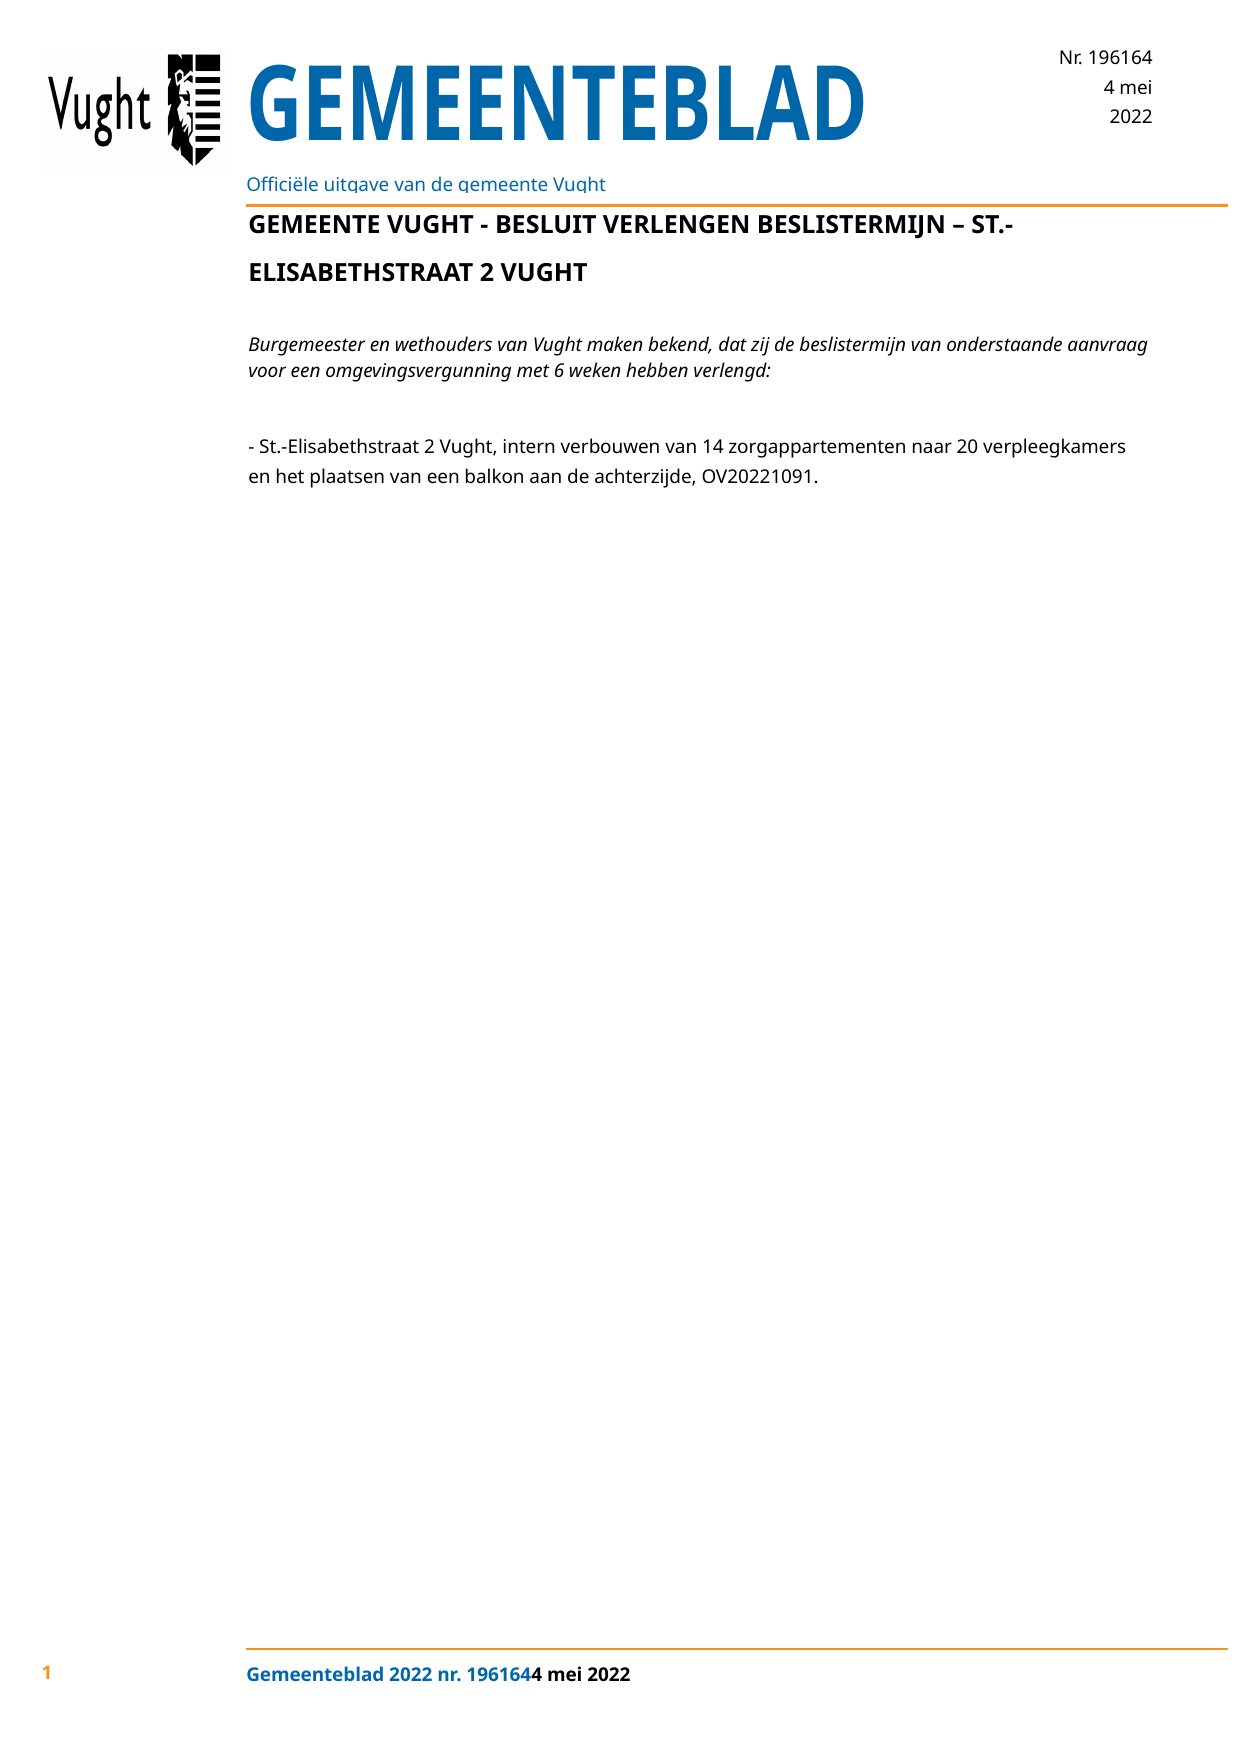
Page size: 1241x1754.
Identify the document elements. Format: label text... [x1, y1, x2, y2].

picture [41, 47, 231, 172]
text Burgemeester en wethouders van Vught maken bekend, dat zij de beslistermijn van onderstaande aanvraag voor een omgevingsvergunning met 6 weken hebben verlengd: [248, 331, 1152, 383]
text - St.-Elisabethstraat 2 Vught, intern verbouwen van 14 zorgappartementen naar 20 verpleegkamers en het plaatsen van een balkon aan de achterzijde, OV20221091. [248, 433, 1152, 489]
text GEMEENTE VUGHT - BESLUIT VERLENGEN BESLISTERMIJN – ST.- ELISABETHSTRAAT 2 VUGHT [248, 207, 1152, 288]
